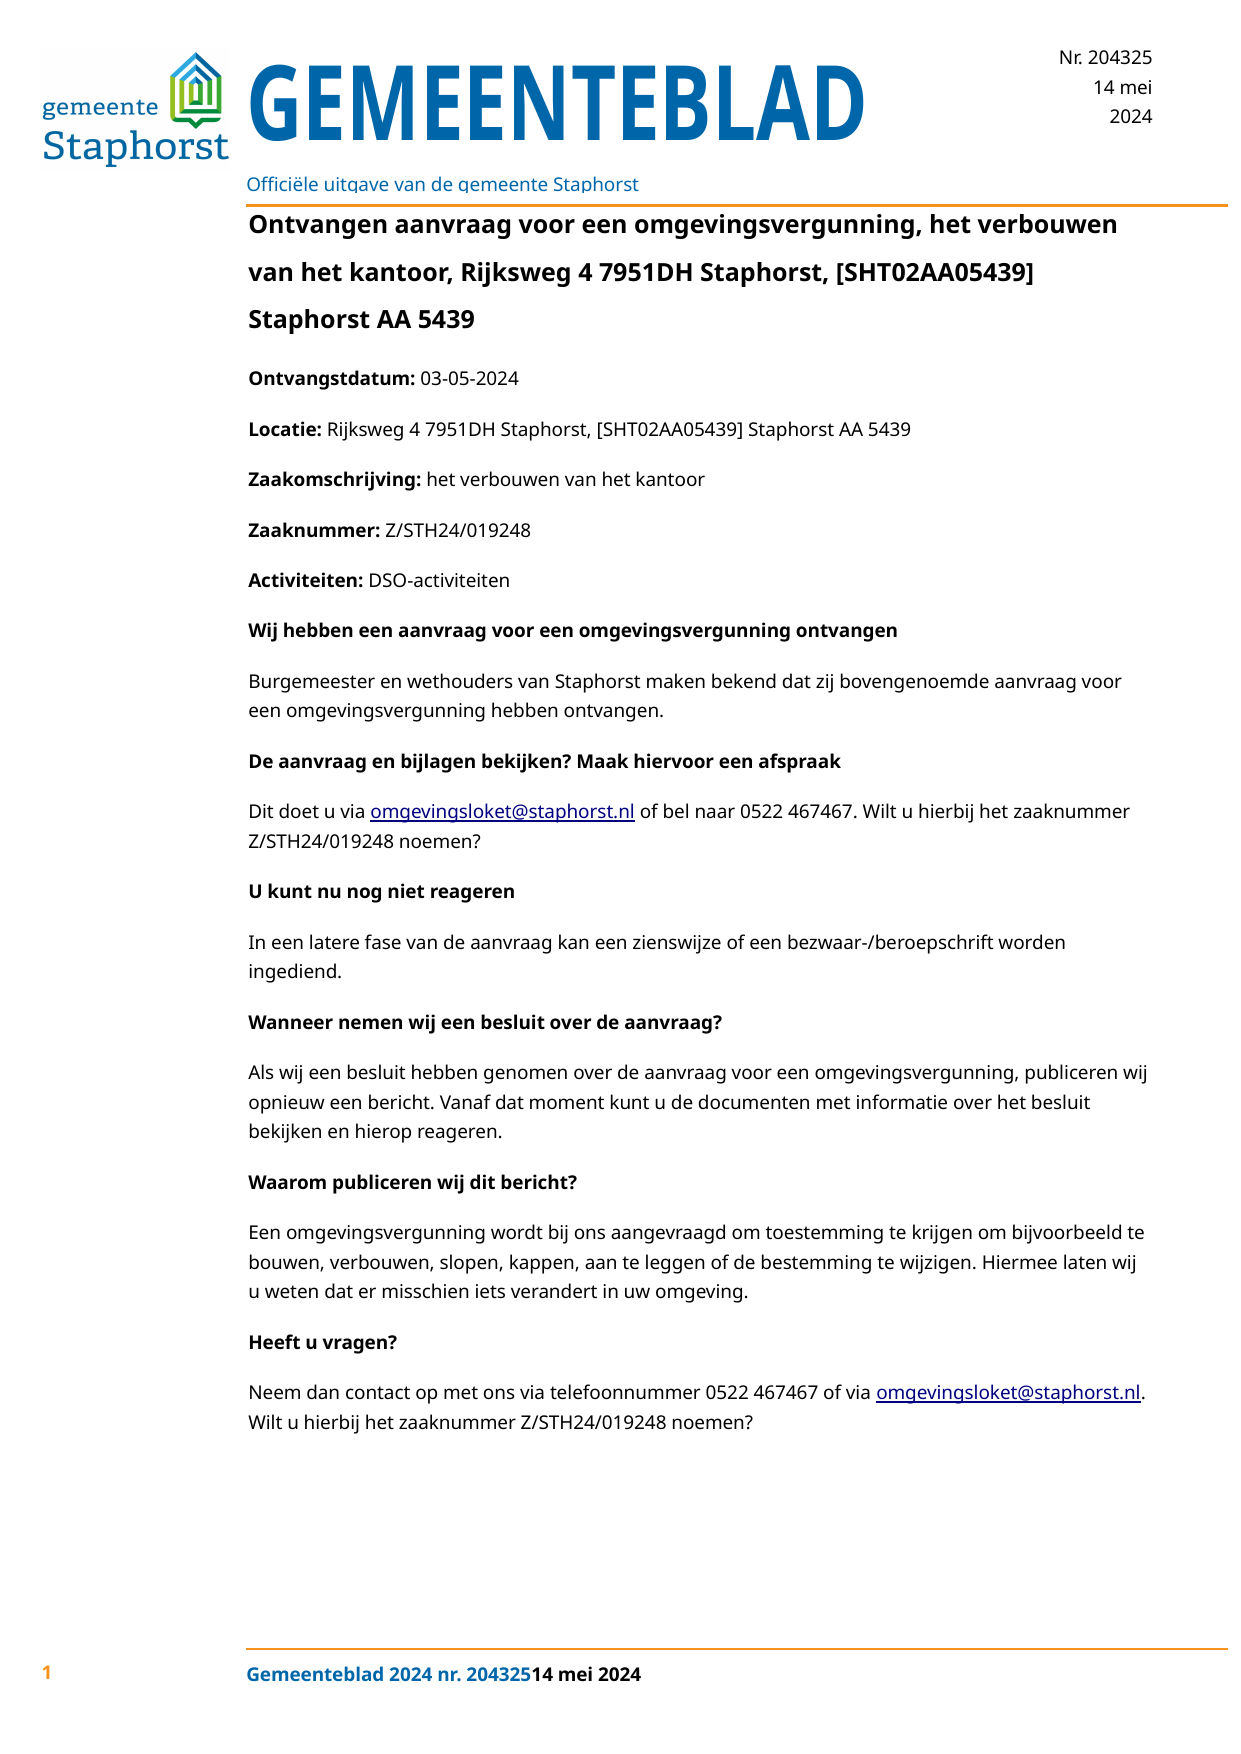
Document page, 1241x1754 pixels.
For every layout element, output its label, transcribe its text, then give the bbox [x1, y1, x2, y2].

text Dit doet u via omgevingsloket@staphorst.nl of bel naar 0522 467467. Wilt u hierbij het zaaknummer Z/STH24/019248 noemen? [248, 798, 1152, 854]
text Zaaknummer: Z/STH24/019248 [248, 517, 1152, 542]
text Zaakomschrijving: het verbouwen van het kantoor [248, 466, 1152, 492]
text Als wij een besluit hebben genomen over de aanvraag voor een omgevingsvergunning, publiceren wij opnieuw een bericht. Vanaf dat moment kunt u de documenten met informatie over het besluit bekijken en hierop reageren. [248, 1059, 1152, 1144]
text Heeft u vragen? [248, 1329, 1152, 1354]
text Locatie: Rijksweg 4 7951DH Staphorst, [SHT02AA05439] Staphorst AA 5439 [248, 416, 1152, 442]
text Neem dan contact op met ons via telefoonnummer 0522 467467 of via omgevingsloket@staphorst.nl. Wilt u hierbij het zaaknummer Z/STH24/019248 noemen? [248, 1379, 1152, 1434]
picture [41, 47, 231, 172]
text Een omgevingsvergunning wordt bij ons aangevraagd om toestemming te krijgen om bijvoorbeeld te bouwen, verbouwen, slopen, kappen, aan te leggen of de bestemming te wijzigen. Hiermee laten wij u weten dat er misschien iets verandert in uw omgeving. [248, 1219, 1152, 1304]
text In een latere fase van de aanvraag kan een zienswijze of een bezwaar-/beroepschrift worden ingediend. [248, 929, 1152, 984]
text De aanvraag en bijlagen bekijken? Maak hiervoor een afspraak [248, 748, 1152, 774]
text Ontvangstdatum: 03-05-2024 [248, 366, 1152, 391]
text Ontvangen aanvraag voor een omgevingsvergunning, het verbouwen van het kantoor, Rijksweg 4 7951DH Staphorst, [SHT02AA05439] Staphorst AA 5439 [248, 207, 1152, 336]
text Wanneer nemen wij een besluit over de aanvraag? [248, 1009, 1152, 1034]
text Burgemeester en wethouders van Staphorst maken bekend dat zij bovengenoemde aanvraag voor een omgevingsvergunning hebben ontvangen. [248, 668, 1152, 723]
text U kunt nu nog niet reageren [248, 878, 1152, 904]
text Activiteiten: DSO-activiteiten [248, 567, 1152, 593]
text Waarom publiceren wij dit bericht? [248, 1169, 1152, 1194]
text Wij hebben een aanvraag voor een omgevingsvergunning ontvangen [248, 618, 1152, 643]
